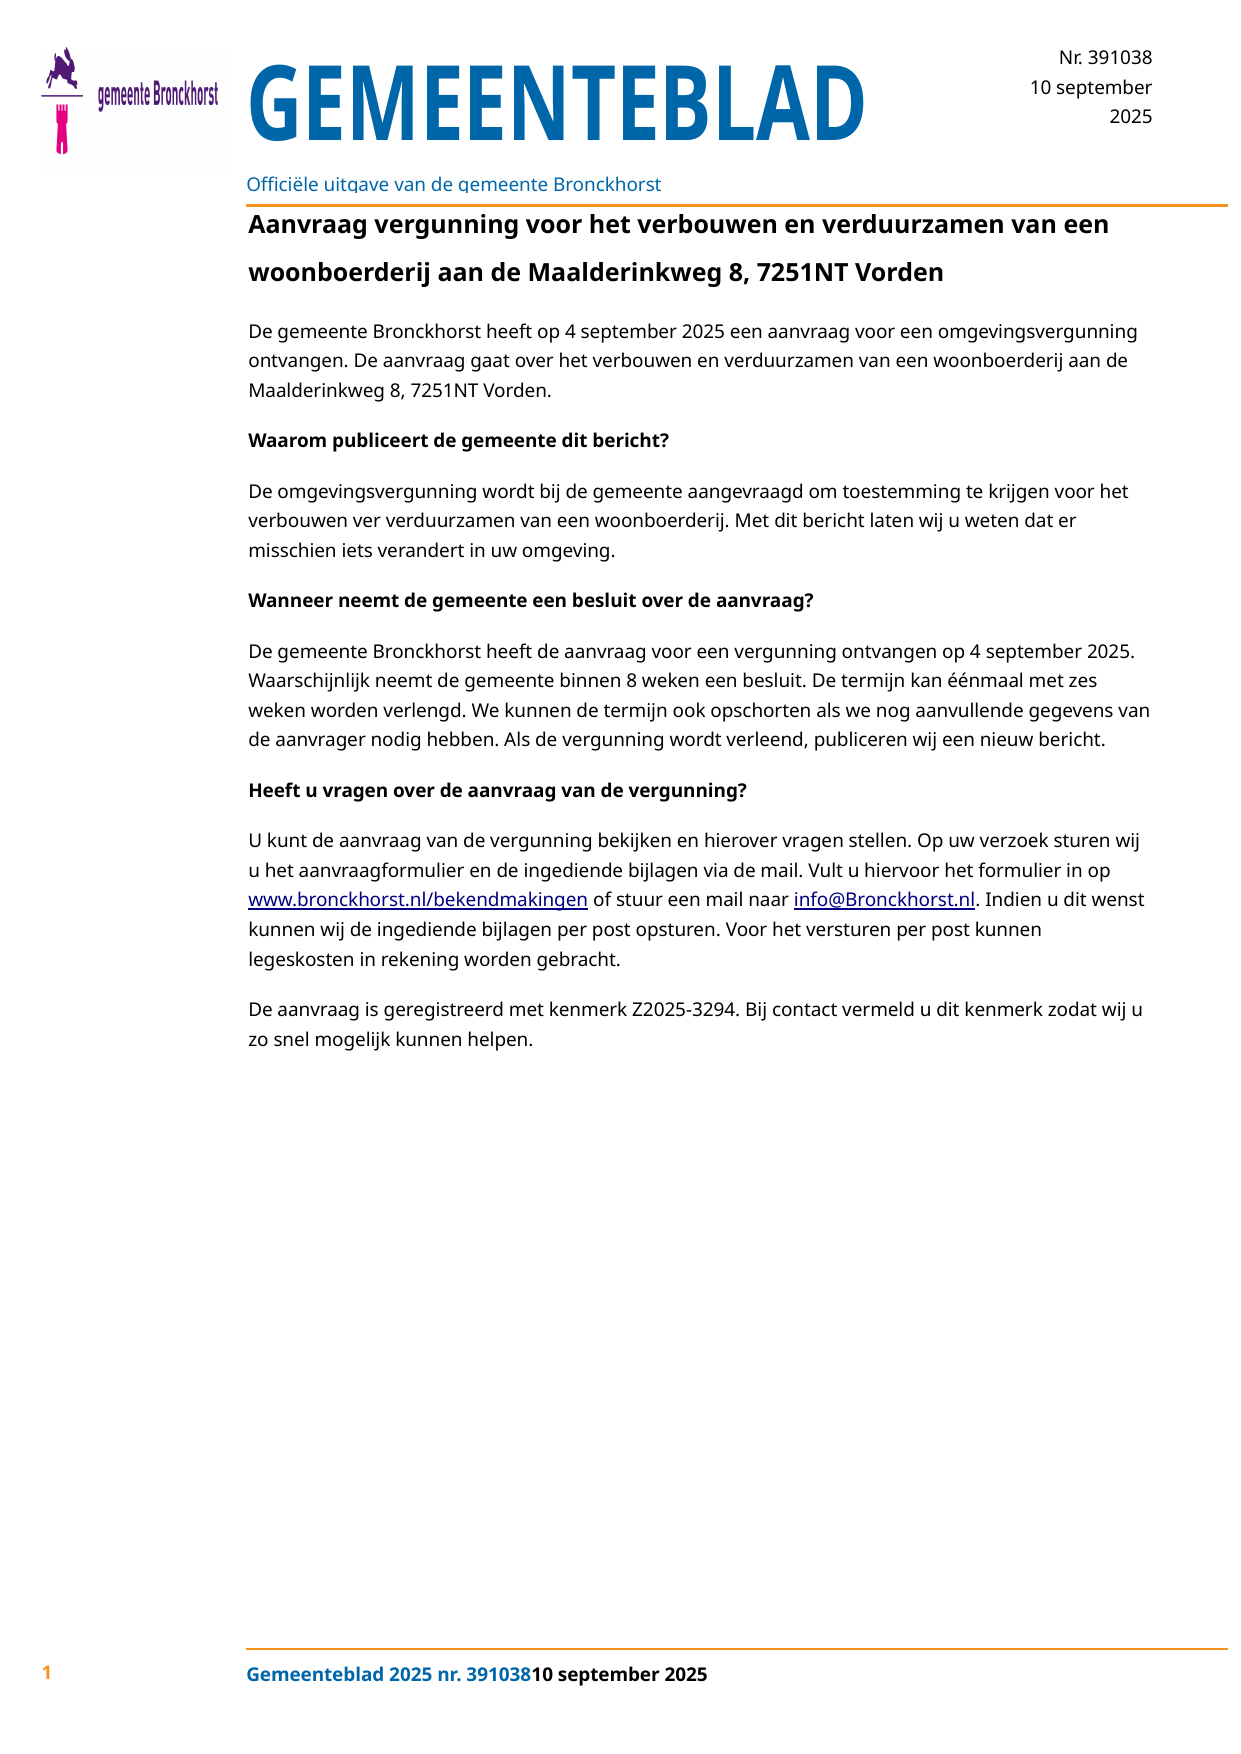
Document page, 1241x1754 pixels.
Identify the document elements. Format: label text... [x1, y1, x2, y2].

text De gemeente Bronckhorst heeft de aanvraag voor een vergunning ontvangen op 4 september 2025. Waarschijnlijk neemt de gemeente binnen 8 weken een besluit. De termijn kan éénmaal met zes weken worden verlengd. We kunnen de termijn ook opschorten als we nog aanvullende gegevens van de aanvrager nodig hebben. Als de vergunning wordt verleend, publiceren wij een nieuw bericht. [248, 638, 1152, 752]
text De omgevingsvergunning wordt bij de gemeente aangevraagd om toestemming te krijgen voor het verbouwen ver verduurzamen van een woonboerderij. Met dit bericht laten wij u weten dat er misschien iets verandert in uw omgeving. [248, 478, 1152, 563]
text De aanvraag is geregistreerd met kenmerk Z2025-3294. Bij contact vermeld u dit kenmerk zodat wij u zo snel mogelijk kunnen helpen. [248, 996, 1152, 1052]
text De gemeente Bronckhorst heeft op 4 september 2025 een aanvraag voor een omgevingsvergunning ontvangen. De aanvraag gaat over het verbouwen en verduurzamen van een woonboerderij aan de Maalderinkweg 8, 7251NT Vorden. [248, 318, 1152, 403]
text Waarom publiceert de gemeente dit bericht? [248, 427, 1152, 453]
text Wanneer neemt de gemeente een besluit over de aanvraag? [248, 587, 1152, 613]
text Aanvraag vergunning voor het verbouwen en verduurzamen van een woonboerderij aan de Maalderinkweg 8, 7251NT Vorden [248, 207, 1152, 288]
text U kunt de aanvraag van de vergunning bekijken en hierover vragen stellen. Op uw verzoek sturen wij u het aanvraagformulier en de ingediende bijlagen via de mail. Vult u hiervoor het formulier in op www.bronckhorst.nl/bekendmakingen of stuur een mail naar info@Bronckhorst.nl. Indien u dit wenst kunnen wij de ingediende bijlagen per post opsturen. Voor het versturen per post kunnen legeskosten in rekening worden gebracht. [248, 827, 1152, 972]
text Heeft u vragen over de aanvraag van de vergunning? [248, 777, 1152, 803]
picture [41, 47, 231, 172]
